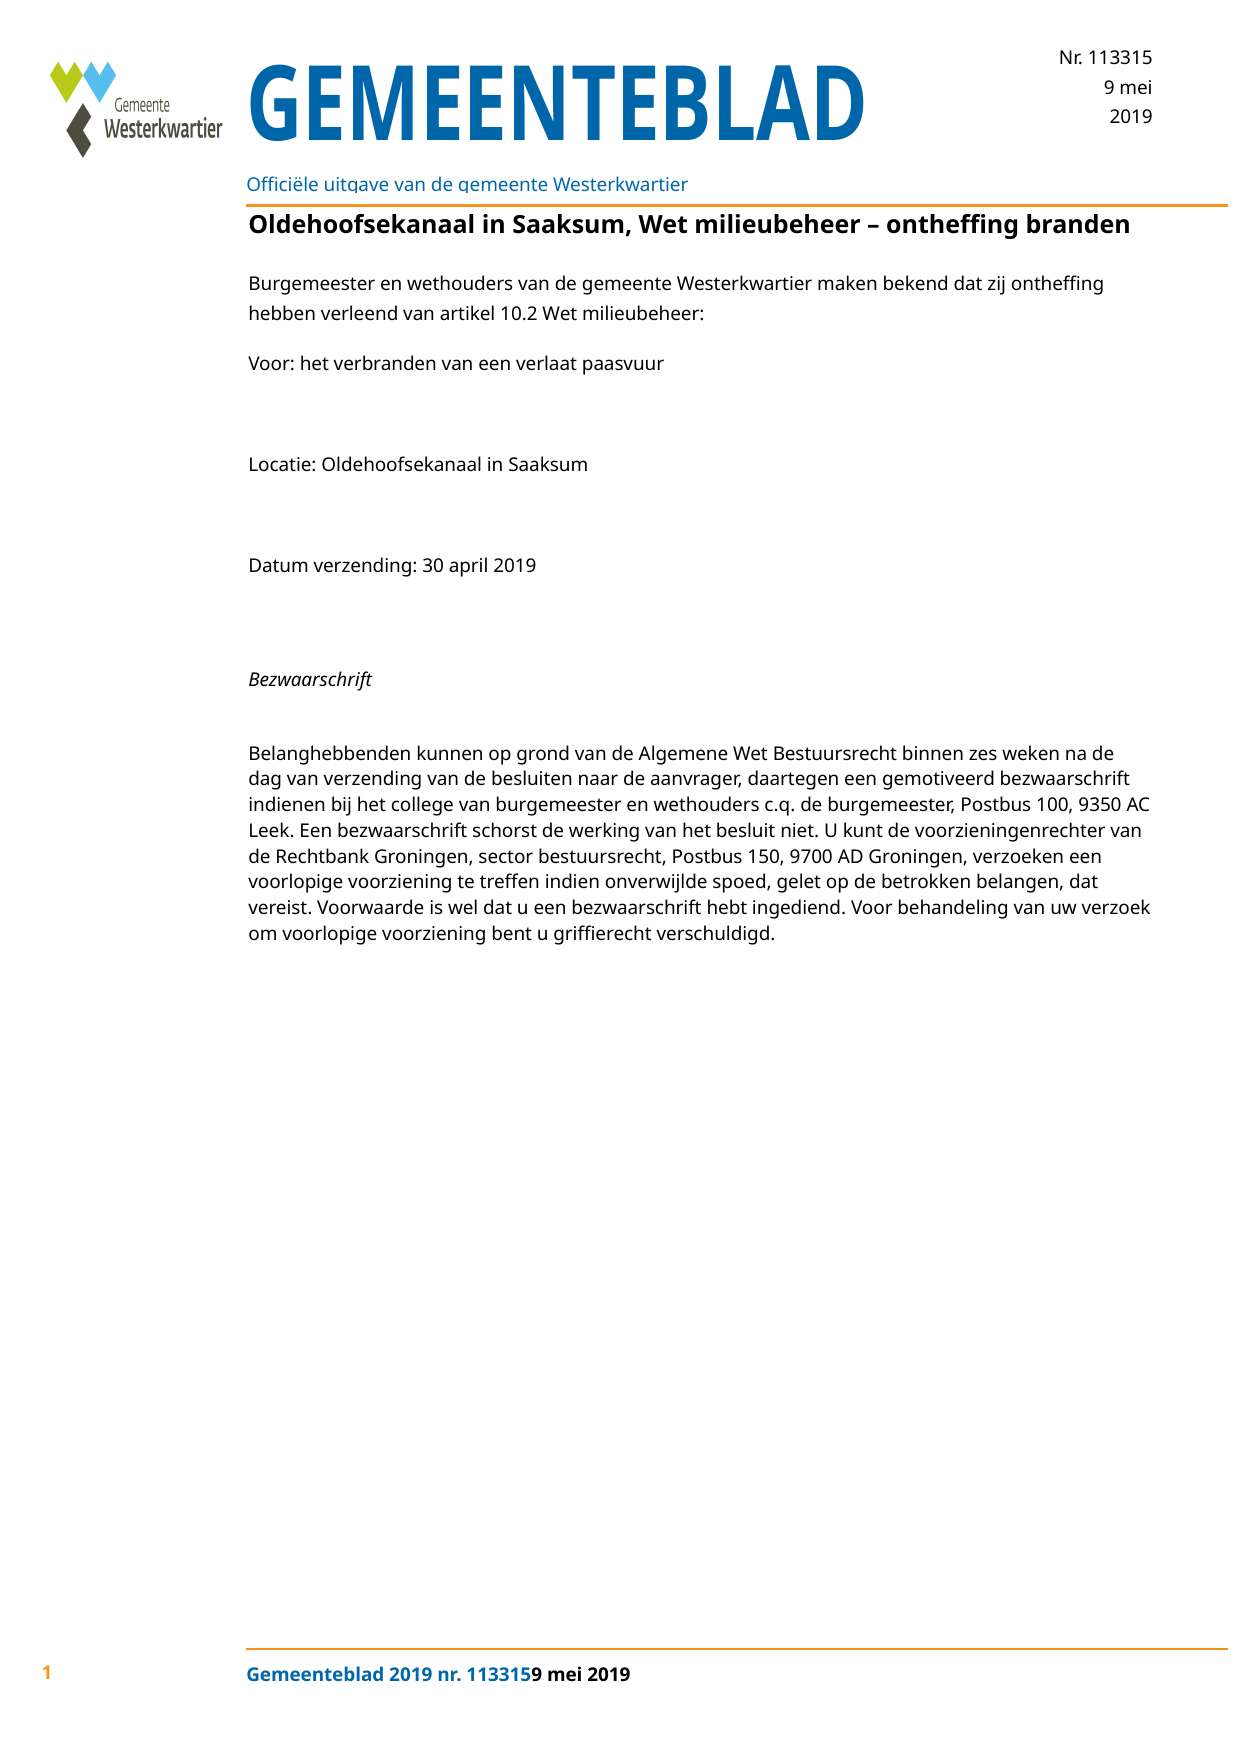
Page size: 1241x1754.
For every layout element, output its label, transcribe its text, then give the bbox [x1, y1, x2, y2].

text Voor: het verbranden van een verlaat paasvuur [248, 350, 1152, 376]
text Locatie: Oldehoofsekanaal in Saaksum [248, 451, 1152, 477]
text Burgemeester en wethouders van de gemeente Westerkwartier maken bekend dat zij ontheffing hebben verleend van artikel 10.2 Wet milieubeheer: [248, 270, 1152, 326]
text Bezwaarschrift [248, 666, 1152, 692]
text Belanghebbenden kunnen op grond van de Algemene Wet Bestuursrecht binnen zes weken na de dag van verzending van de besluiten naar de aanvrager, daartegen een gemotiveerd bezwaarschrift indienen bij het college van burgemeester en wethouders c.q. de burgemeester, Postbus 100, 9350 AC Leek. Een bezwaarschrift schorst de werking van het besluit niet. U kunt de voorzieningenrechter van de Rechtbank Groningen, sector bestuursrecht, Postbus 150, 9700 AD Groningen, verzoeken een voorlopige voorziening te treffen indien onverwijlde spoed, gelet op de betrokken belangen, dat vereist. Voorwaarde is wel dat u een bezwaarschrift hebt ingediend. Voor behandeling van uw verzoek om voorlopige voorziening bent u griffierecht verschuldigd. [248, 740, 1152, 946]
text Datum verzending: 30 april 2019 [248, 552, 1152, 578]
picture [41, 47, 231, 172]
text Oldehoofsekanaal in Saaksum, Wet milieubeheer – ontheffing branden [248, 207, 1152, 241]
